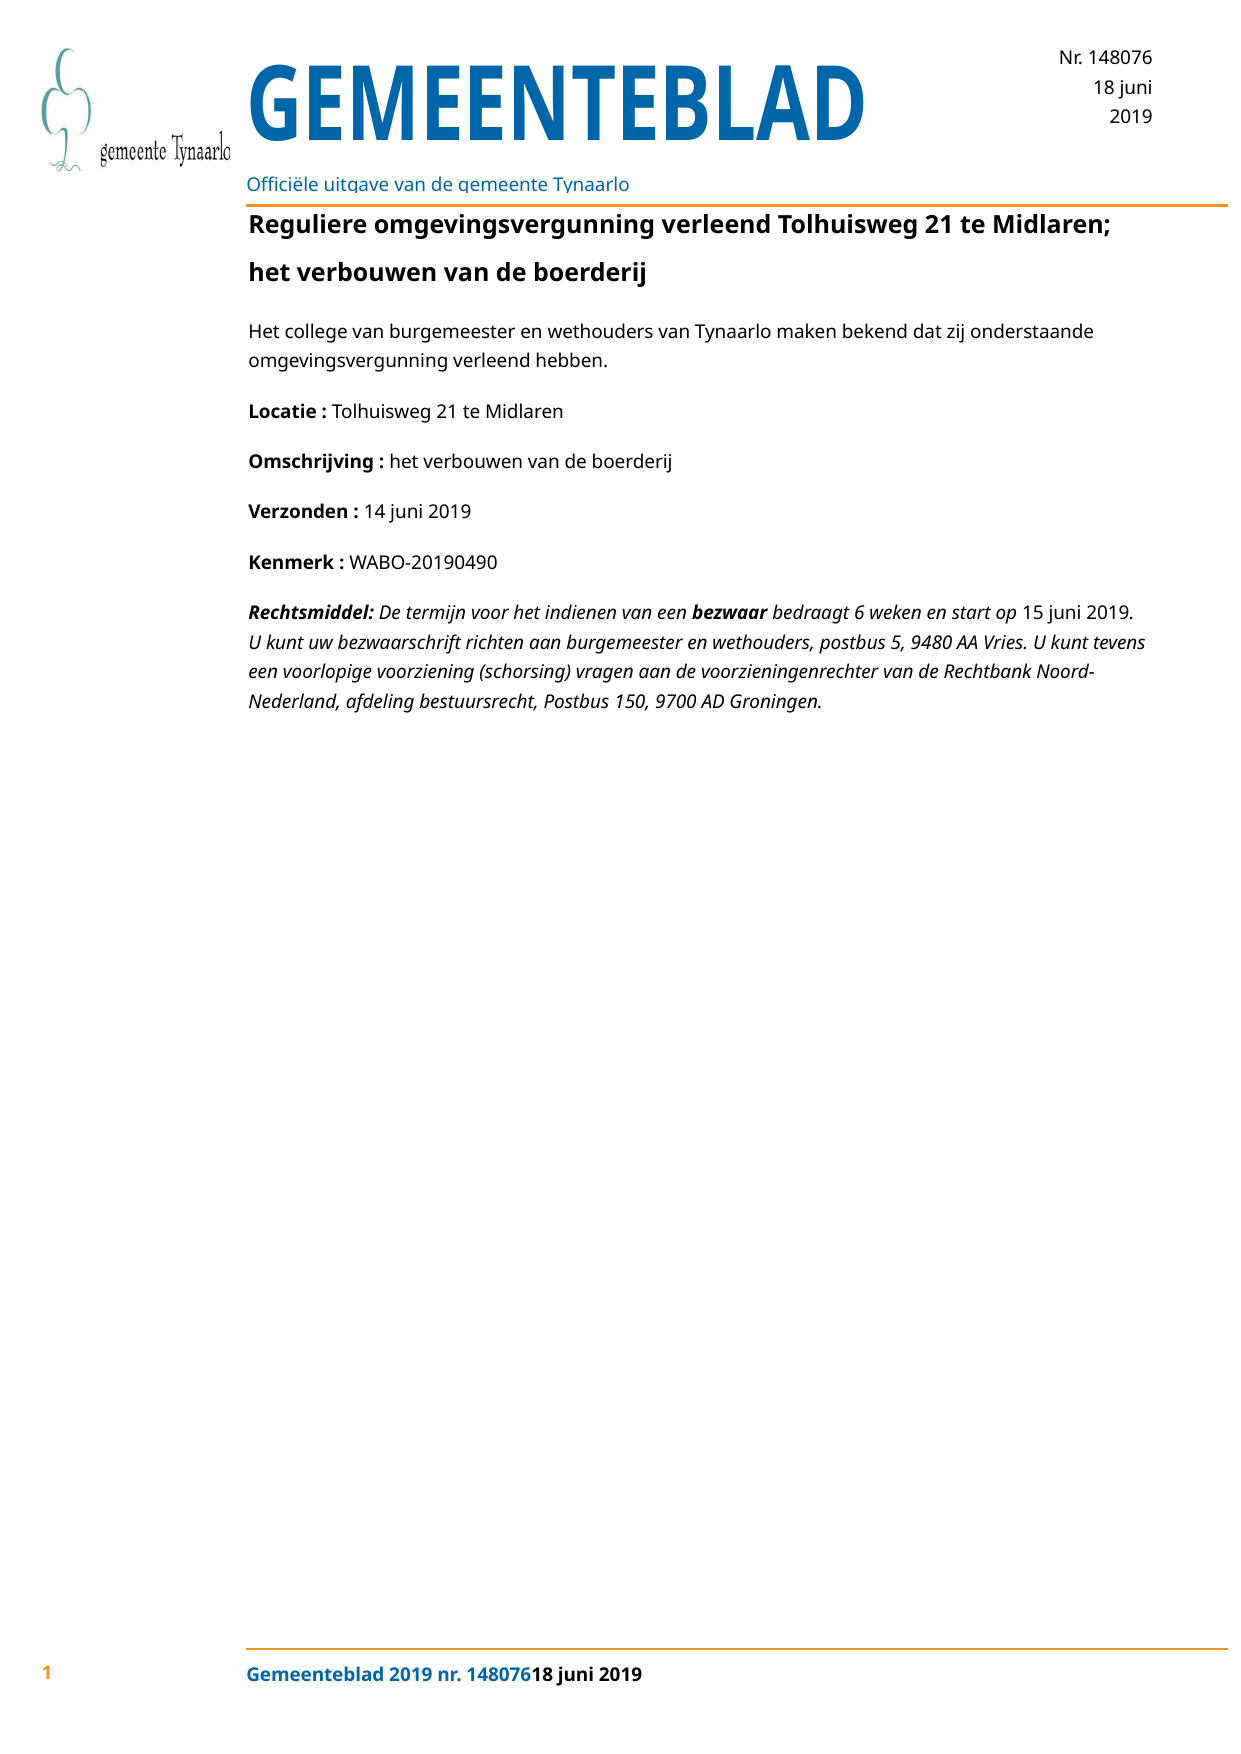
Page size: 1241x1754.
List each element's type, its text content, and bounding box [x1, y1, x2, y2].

text Het college van burgemeester en wethouders van Tynaarlo maken bekend dat zij onderstaande omgevingsvergunning verleend hebben. [248, 318, 1152, 373]
text Omschrijving : het verbouwen van de boerderij [248, 448, 1152, 474]
text Rechtsmiddel: De termijn voor het indienen van een bezwaar bedraagt 6 weken en start op 15 juni 2019. U kunt uw bezwaarschrift richten aan burgemeester en wethouders, postbus 5, 9480 AA Vries. U kunt tevens een voorlopige voorziening (schorsing) vragen aan de voorzieningenrechter van de Rechtbank Noord-Nederland, afdeling bestuursrecht, Postbus 150, 9700 AD Groningen. [248, 599, 1152, 714]
text Verzonden : 14 juni 2019 [248, 499, 1152, 524]
text Reguliere omgevingsvergunning verleend Tolhuisweg 21 te Midlaren; het verbouwen van de boerderij [248, 207, 1152, 288]
text Locatie : Tolhuisweg 21 te Midlaren [248, 398, 1152, 424]
text Kenmerk : WABO-20190490 [248, 549, 1152, 575]
picture [41, 47, 231, 172]
